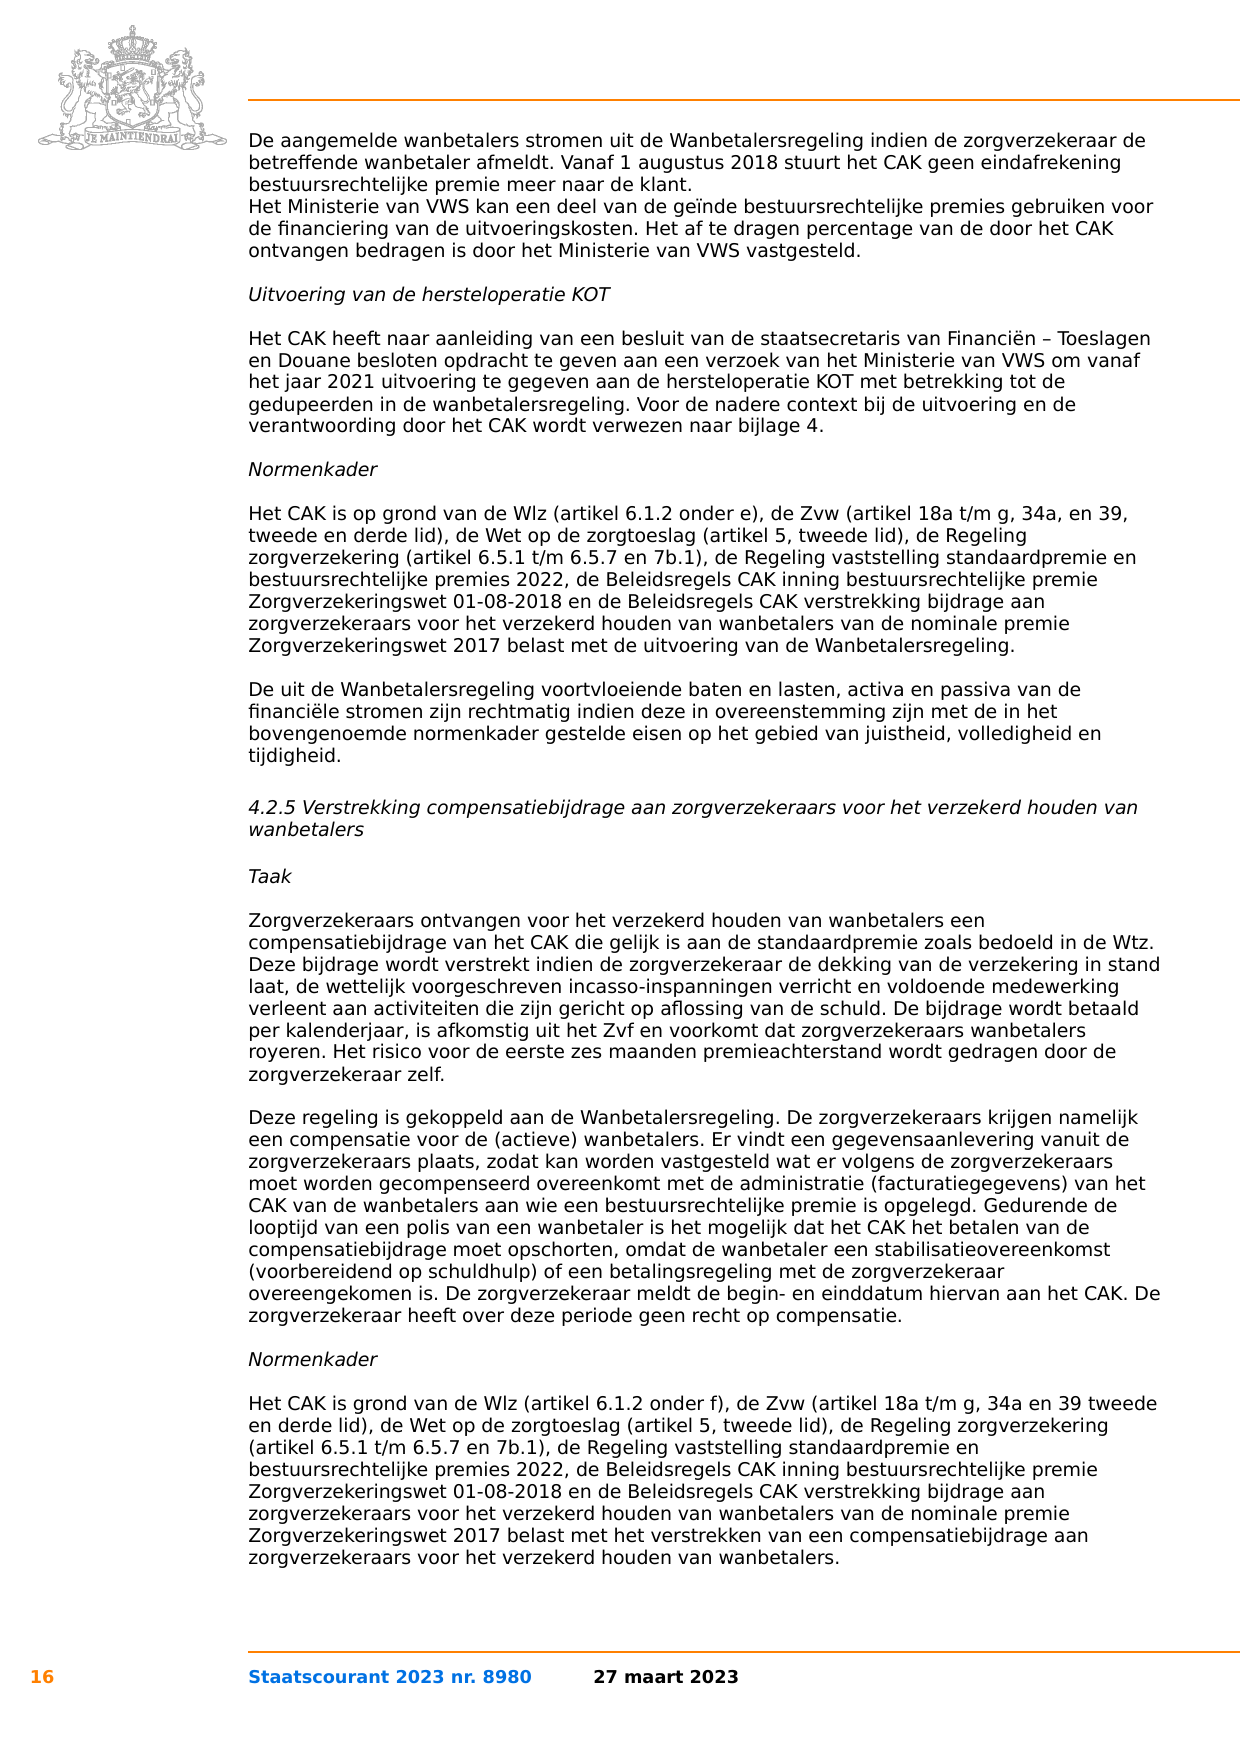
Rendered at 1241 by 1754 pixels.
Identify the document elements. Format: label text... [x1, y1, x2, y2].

subtitle Normenkader [248, 1349, 1163, 1371]
text Het CAK is op grond van de Wlz (artikel 6.1.2 onder e), de Zvw (artikel 18a t/m g, 34a, en 39, tweede en derde lid), de Wet op de zorgtoeslag (artikel 5, tweede lid), de Regeling zorgverzekering (artikel 6.5.1 t/m 6.5.7 en 7b.1), de Regeling vaststelling standaardpremie en bestuursrechtelijke premies 2022, de Beleidsregels CAK inning bestuursrechtelijke premie Zorgverzekeringswet 01-08-2018 en de Beleidsregels CAK verstrekking bijdrage aan zorgverzekeraars voor het verzekerd houden van wanbetalers van de nominale premie Zorgverzekeringswet 2017 belast met de uitvoering van de Wanbetalersregeling. [248, 503, 1163, 657]
subtitle 4.2.5 Verstrekking compensatiebijdrage aan zorgverzekeraars voor het verzekerd houden van wanbetalers [248, 797, 1163, 841]
text De aangemelde wanbetalers stromen uit de Wanbetalersregeling indien de zorgverzekeraar de betreffende wanbetaler afmeldt. Vanaf 1 augustus 2018 stuurt het CAK geen eindafrekening bestuursrechtelijke premie meer naar de klant. [248, 130, 1163, 196]
subtitle Normenkader [248, 459, 1163, 481]
subtitle Uitvoering van de hersteloperatie KOT [248, 284, 1163, 306]
picture [38, 25, 227, 150]
subtitle Taak [248, 866, 1163, 888]
text Zorgverzekeraars ontvangen voor het verzekerd houden van wanbetalers een compensatiebijdrage van het CAK die gelijk is aan de standaardpremie zoals bedoeld in de Wtz. Deze bijdrage wordt verstrekt indien de zorgverzekeraar de dekking van de verzekering in stand laat, de wettelijk voorgeschreven incasso-inspanningen verricht en voldoende medewerking verleent aan activiteiten die zijn gericht op aflossing van de schuld. De bijdrage wordt betaald per kalenderjaar, is afkomstig uit het Zvf en voorkomt dat zorgverzekeraars wanbetalers royeren. Het risico voor de eerste zes maanden premieachterstand wordt gedragen door de zorgverzekeraar zelf. [248, 909, 1163, 1085]
text Het CAK heeft naar aanleiding van een besluit van de staatsecretaris van Financiën – Toeslagen en Douane besloten opdracht te geven aan een verzoek van het Ministerie van VWS om vanaf het jaar 2021 uitvoering te gegeven aan de hersteloperatie KOT met betrekking tot de gedupeerden in de wanbetalersregeling. Voor de nadere context bij de uitvoering en de verantwoording door het CAK wordt verwezen naar bijlage 4. [248, 327, 1163, 437]
text Deze regeling is gekoppeld aan de Wanbetalersregeling. De zorgverzekeraars krijgen namelijk een compensatie voor de (actieve) wanbetalers. Er vindt een gegevensaanlevering vanuit de zorgverzekeraars plaats, zodat kan worden vastgesteld wat er volgens de zorgverzekeraars moet worden gecompenseerd overeenkomt met de administratie (facturatiegegevens) van het CAK van de wanbetalers aan wie een bestuursrechtelijke premie is opgelegd. Gedurende de looptijd van een polis van een wanbetaler is het mogelijk dat het CAK het betalen van de compensatiebijdrage moet opschorten, omdat de wanbetaler een stabilisatieovereenkomst (voorbereidend op schuldhulp) of een betalingsregeling met de zorgverzekeraar overeengekomen is. De zorgverzekeraar meldt de begin- en einddatum hiervan aan het CAK. De zorgverzekeraar heeft over deze periode geen recht op compensatie. [248, 1107, 1163, 1327]
text Het Ministerie van VWS kan een deel van de geïnde bestuursrechtelijke premies gebruiken voor de financiering van de uitvoeringskosten. Het af te dragen percentage van de door het CAK ontvangen bedragen is door het Ministerie van VWS vastgesteld. [248, 196, 1163, 262]
text Het CAK is grond van de Wlz (artikel 6.1.2 onder f), de Zvw (artikel 18a t/m g, 34a en 39 tweede en derde lid), de Wet op de zorgtoeslag (artikel 5, tweede lid), de Regeling zorgverzekering (artikel 6.5.1 t/m 6.5.7 en 7b.1), de Regeling vaststelling standaardpremie en bestuursrechtelijke premies 2022, de Beleidsregels CAK inning bestuursrechtelijke premie Zorgverzekeringswet 01-08-2018 en de Beleidsregels CAK verstrekking bijdrage aan zorgverzekeraars voor het verzekerd houden van wanbetalers van de nominale premie Zorgverzekeringswet 2017 belast met het verstrekken van een compensatiebijdrage aan zorgverzekeraars voor het verzekerd houden van wanbetalers. [248, 1393, 1163, 1569]
text De uit de Wanbetalersregeling voortvloeiende baten en lasten, activa en passiva van de financiële stromen zijn rechtmatig indien deze in overeenstemming zijn met de in het bovengenoemde normenkader gestelde eisen op het gebied van juistheid, volledigheid en tijdigheid. [248, 679, 1163, 767]
